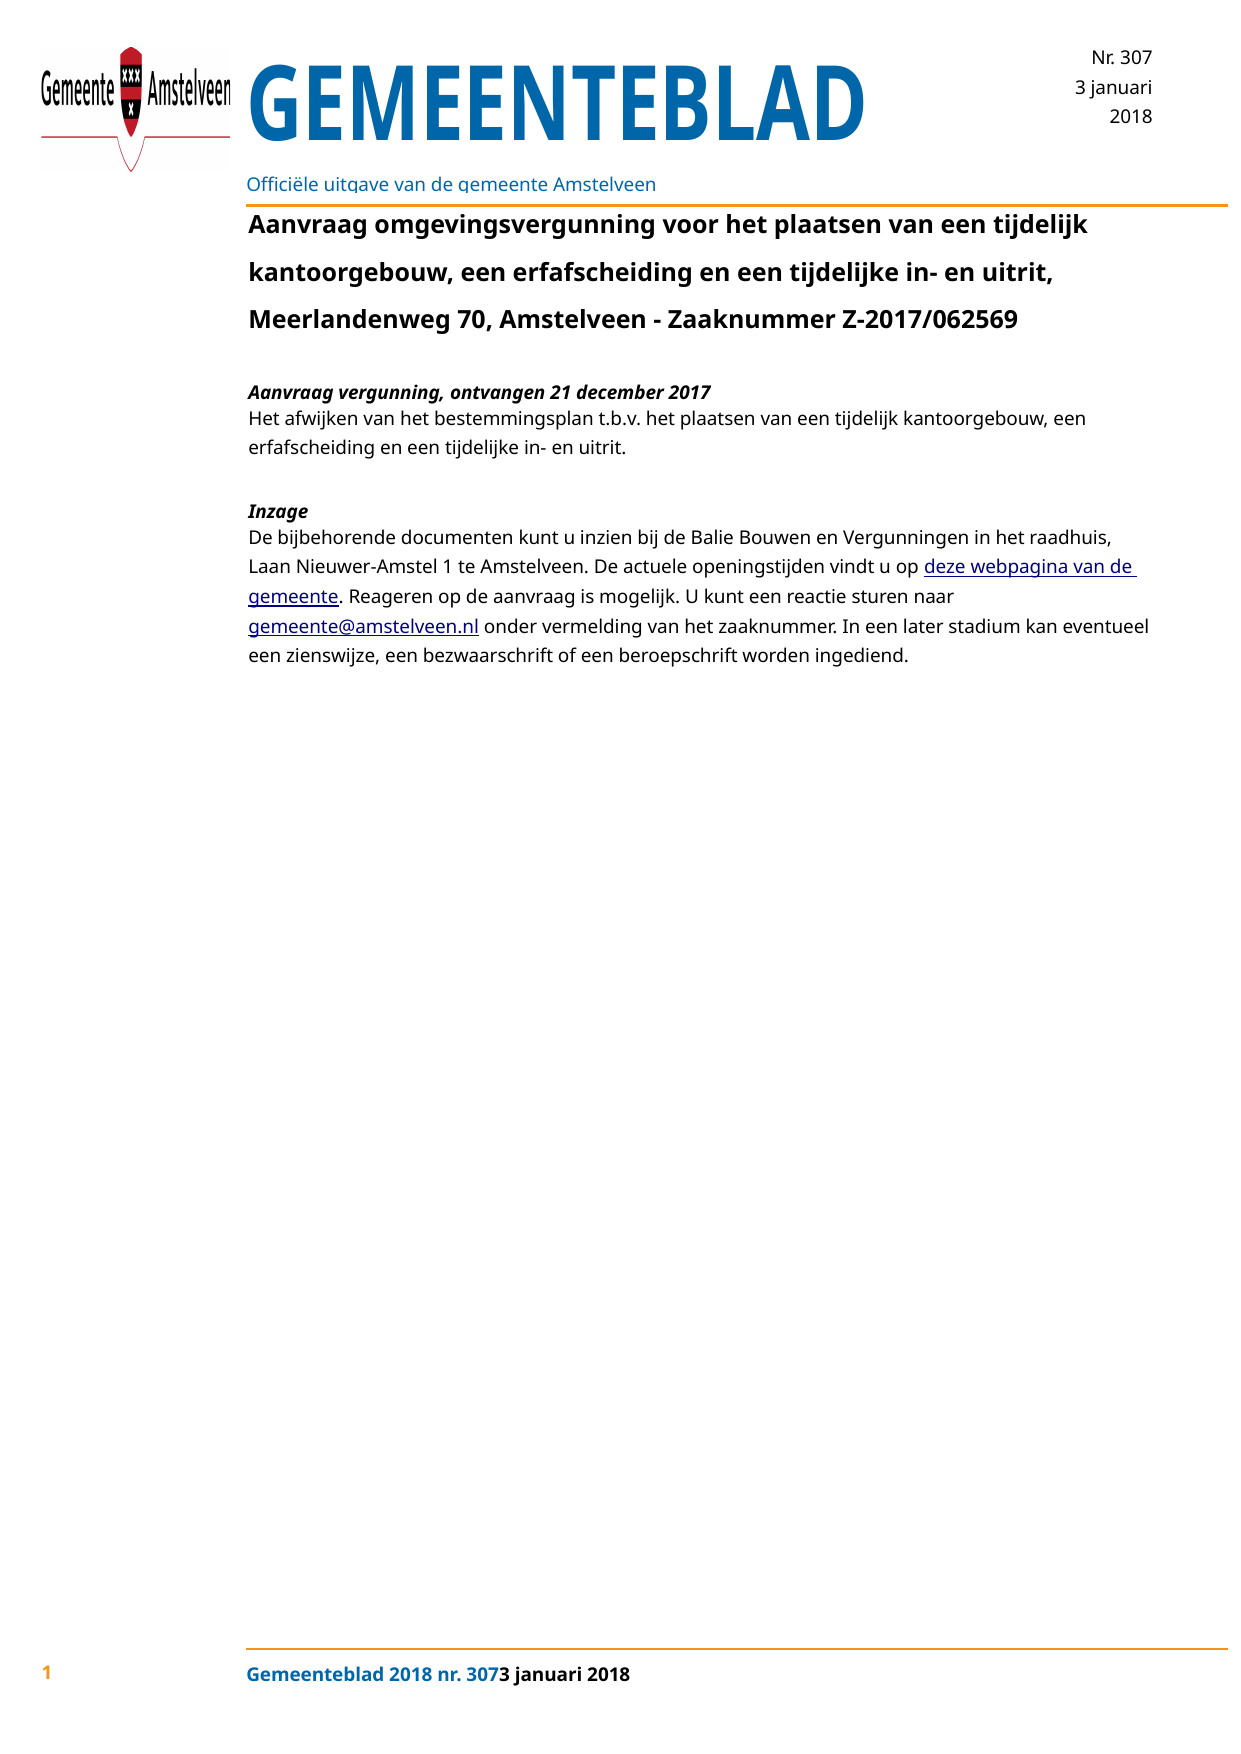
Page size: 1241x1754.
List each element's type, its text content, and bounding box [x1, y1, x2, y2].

picture [41, 47, 231, 172]
text Het afwijken van het bestemmingsplan t.b.v. het plaatsen van een tijdelijk kantoorgebouw, een erfafscheiding en een tijdelijke in- en uitrit. [248, 405, 1152, 460]
text Aanvraag omgevingsvergunning voor het plaatsen van een tijdelijk kantoorgebouw, een erfafscheiding en een tijdelijke in- en uitrit, Meerlandenweg 70, Amstelveen - Zaaknummer Z-2017/062569 [248, 207, 1152, 336]
text Inzage [248, 498, 1152, 524]
text Aanvraag vergunning, ontvangen 21 december 2017 [248, 379, 1152, 405]
text De bijbehorende documenten kunt u inzien bij de Balie Bouwen en Vergunningen in het raadhuis, Laan Nieuwer-Amstel 1 te Amstelveen. De actuele openingstijden vindt u op deze webpagina van de gemeente. Reageren op de aanvraag is mogelijk. U kunt een reactie sturen naar gemeente@amstelveen.nl onder vermelding van het zaaknummer. In een later stadium kan eventueel een zienswijze, een bezwaarschrift of een beroepschrift worden ingediend. [248, 524, 1152, 668]
